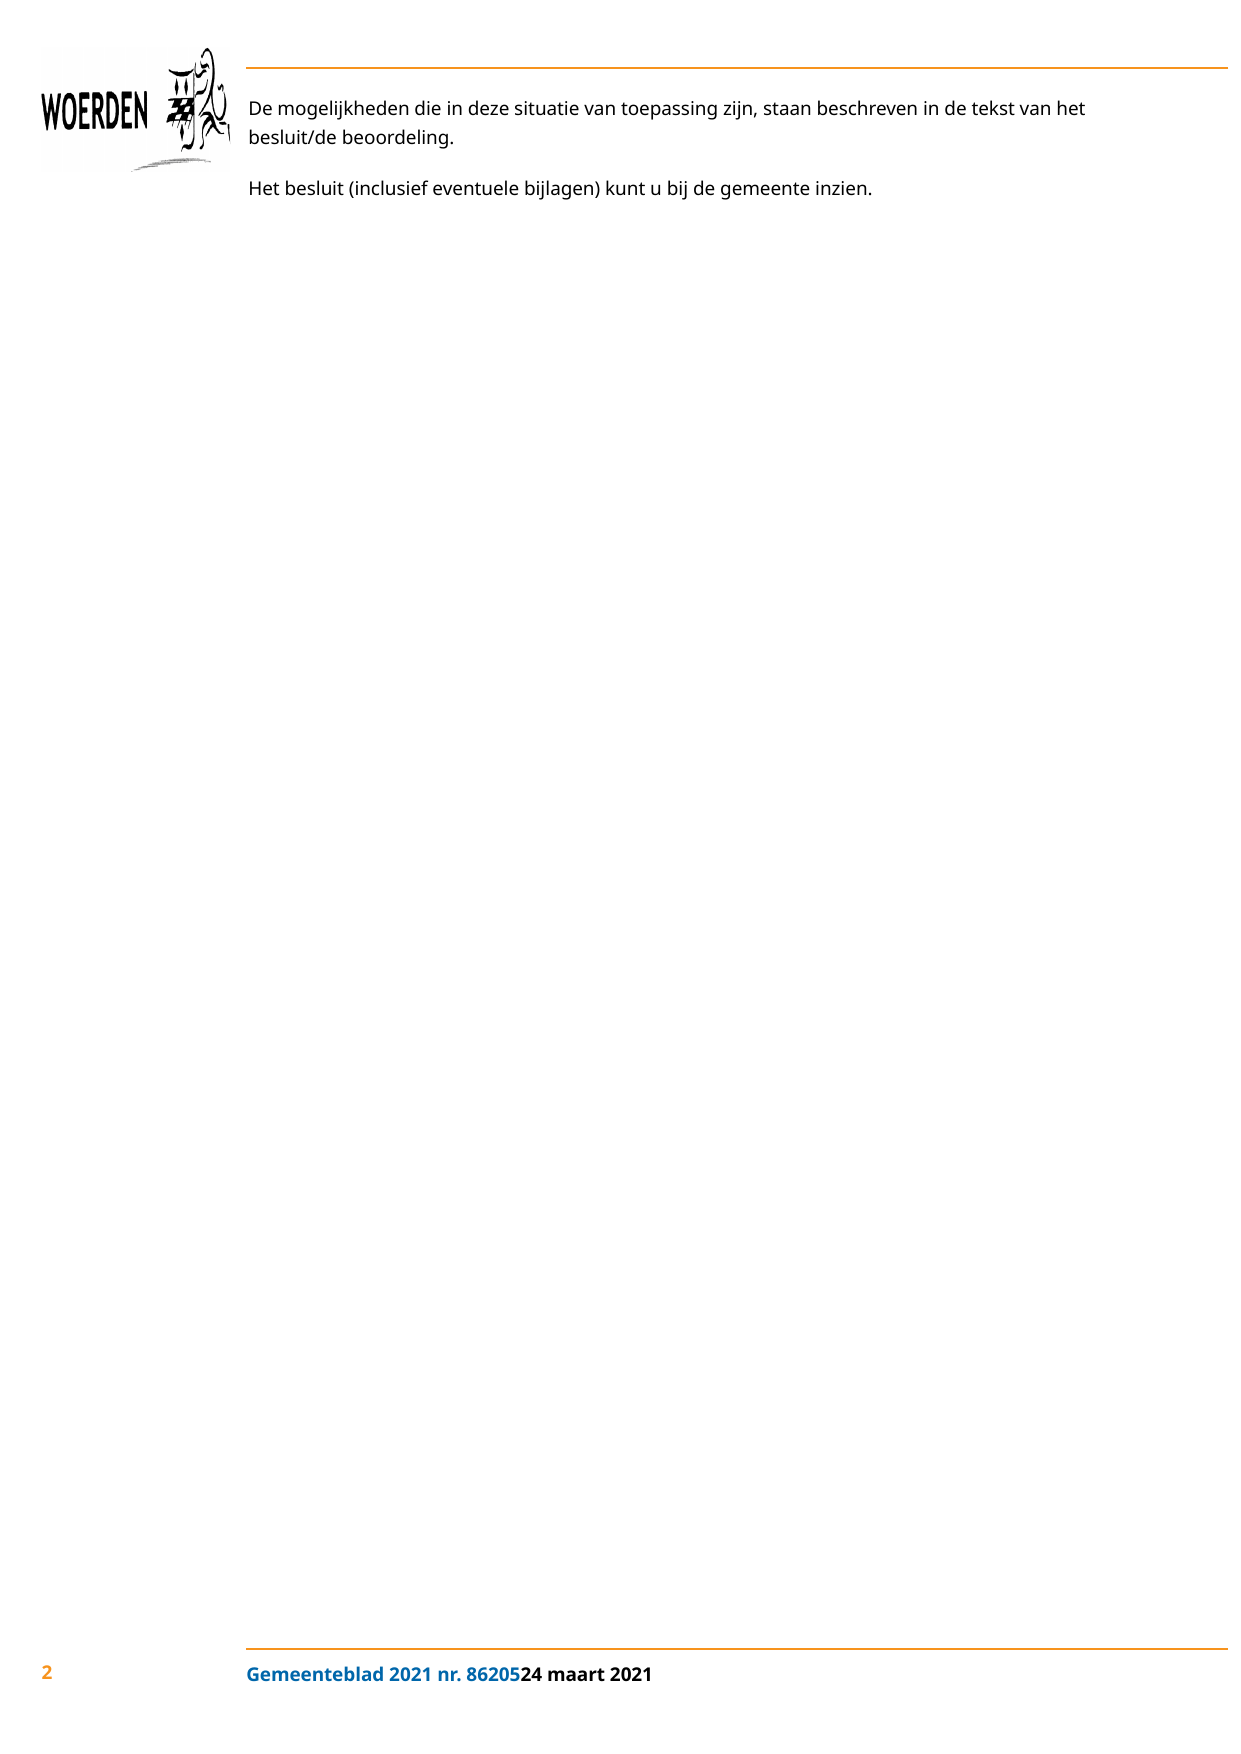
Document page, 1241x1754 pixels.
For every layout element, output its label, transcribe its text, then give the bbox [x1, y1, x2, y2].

picture [41, 47, 231, 172]
text De mogelijkheden die in deze situatie van toepassing zijn, staan beschreven in de tekst van het besluit/de beoordeling. [248, 95, 1152, 150]
text Het besluit (inclusief eventuele bijlagen) kunt u bij de gemeente inzien. [248, 175, 1152, 201]
